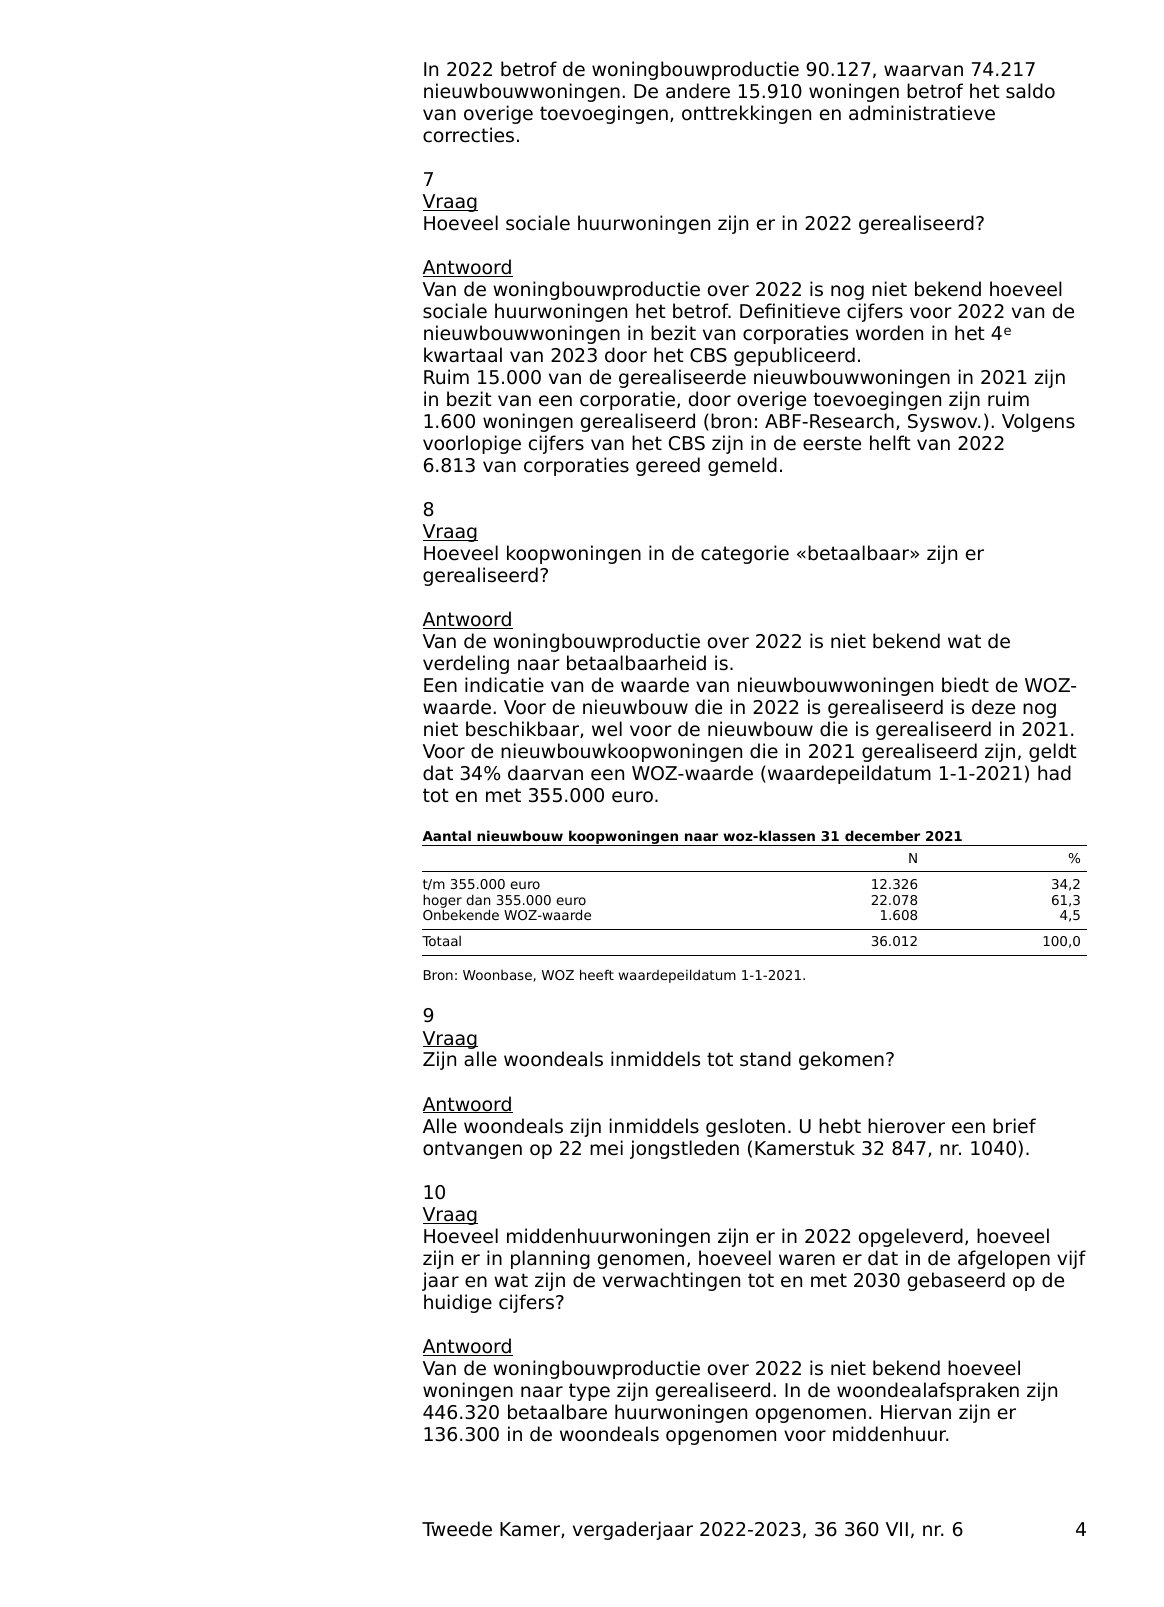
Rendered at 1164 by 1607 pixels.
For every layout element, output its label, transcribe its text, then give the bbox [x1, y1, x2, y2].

table_cell 34,2 [924, 872, 1087, 892]
table_cell Onbekende WOZ-waarde [422, 908, 761, 928]
text Van de woningbouwproductie over 2022 is niet bekend hoeveel woningen naar type zijn gerealiseerd. In de woondealafspraken zijn 446.320 betaalbare huurwoningen opgenomen. Hiervan zijn er 136.300 in de woondeals opgenomen voor middenhuur. [422, 1358, 1087, 1446]
text Alle woondeals zijn inmiddels gesloten. U hebt hierover een brief ontvangen op 22 mei jongstleden (Kamerstuk 32 847, nr. 1040). [422, 1116, 1087, 1159]
table_cell 12.326 [761, 872, 924, 892]
table_cell 1.608 [761, 908, 924, 928]
text In 2022 betrof de woningbouwproductie 90.127, waarvan 74.217 nieuwbouwwoningen. De andere 15.910 woningen betrof het saldo van overige toevoegingen, onttrekkingen en administratieve correcties. [422, 59, 1087, 147]
table_cell 100,0 [924, 930, 1087, 955]
table_cell [422, 846, 761, 871]
table_cell 61,3 [924, 893, 1087, 908]
text Antwoord [422, 1093, 1087, 1116]
text Antwoord [422, 257, 1087, 279]
text Vraag [422, 1204, 1087, 1226]
table_cell N [761, 846, 924, 871]
text Hoeveel sociale huurwoningen zijn er in 2022 gerealiseerd? [422, 213, 1087, 235]
table_cell Totaal [422, 930, 761, 955]
text Antwoord [422, 609, 1087, 631]
text 8 [422, 499, 1087, 521]
table_cell Bron: Woonbase, WOZ heeft waardepeildatum 1-1-2021. [422, 956, 1087, 983]
text 9 [422, 1005, 1087, 1027]
text 10 [422, 1182, 1087, 1204]
text Vraag [422, 191, 1087, 213]
text Een indicatie van de waarde van nieuwbouwwoningen biedt de WOZ-waarde. Voor de nieuwbouw die in 2022 is gerealiseerd is deze nog niet beschikbaar, wel voor de nieuwbouw die is gerealiseerd in 2021. Voor de nieuwbouwkoopwoningen die in 2021 gerealiseerd zijn, geldt dat 34% daarvan een WOZ-waarde (waardepeildatum 1-1-2021) had tot en met 355.000 euro. [422, 675, 1087, 807]
table_cell 22.078 [761, 893, 924, 908]
table_cell t/m 355.000 euro [422, 872, 761, 892]
table_header Aantal nieuwbouw koopwoningen naar woz-klassen 31 december 2021 [422, 829, 1087, 845]
text 7 [422, 169, 1087, 191]
table_cell % [924, 846, 1087, 871]
table_cell hoger dan 355.000 euro [422, 893, 761, 908]
text Van de woningbouwproductie over 2022 is nog niet bekend hoeveel sociale huurwoningen het betrof. Definitieve cijfers voor 2022 van de nieuwbouwwoningen in bezit van corporaties worden in het 4e kwartaal van 2023 door het CBS gepubliceerd. [422, 279, 1087, 367]
text Hoeveel middenhuurwoningen zijn er in 2022 opgeleverd, hoeveel zijn er in planning genomen, hoeveel waren er dat in de afgelopen vijf jaar en wat zijn de verwachtingen tot en met 2030 gebaseerd op de huidige cijfers? [422, 1226, 1087, 1313]
text Antwoord [422, 1336, 1087, 1358]
table_cell 36.012 [761, 930, 924, 955]
text Vraag [422, 1027, 1087, 1049]
text Zijn alle woondeals inmiddels tot stand gekomen? [422, 1049, 1087, 1071]
text Vraag [422, 521, 1087, 543]
text Van de woningbouwproductie over 2022 is niet bekend wat de verdeling naar betaalbaarheid is. [422, 631, 1087, 675]
table_cell 4,5 [924, 908, 1087, 928]
text Hoeveel koopwoningen in de categorie «betaalbaar» zijn er gerealiseerd? [422, 543, 1087, 587]
text Ruim 15.000 van de gerealiseerde nieuwbouwwoningen in 2021 zijn in bezit van een corporatie, door overige toevoegingen zijn ruim 1.600 woningen gerealiseerd (bron: ABF-Research, Syswov.). Volgens voorlopige cijfers van het CBS zijn in de eerste helft van 2022 6.813 van corporaties gereed gemeld. [422, 367, 1087, 477]
